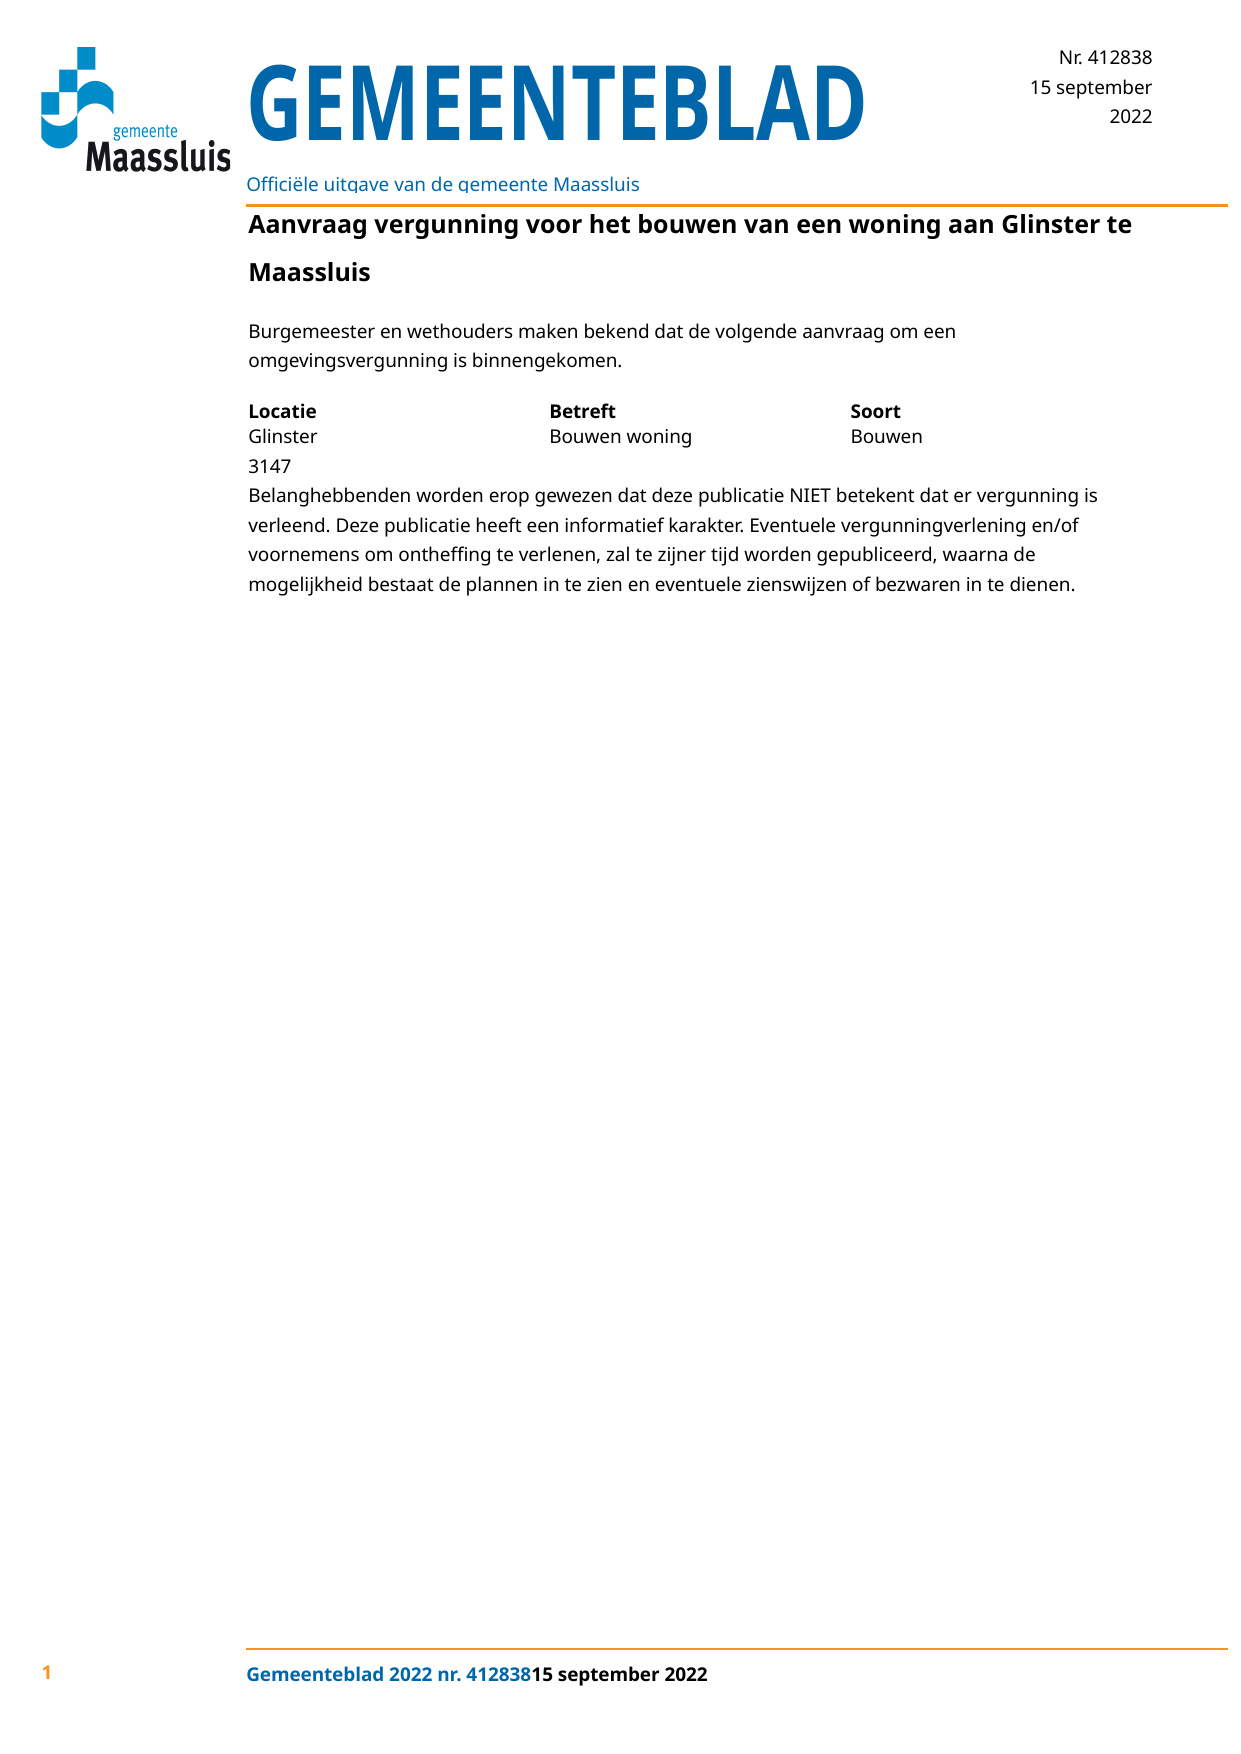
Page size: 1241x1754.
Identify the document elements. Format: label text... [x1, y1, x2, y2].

picture [41, 47, 77, 92]
text Aanvraag vergunning voor het bouwen van een woning aan Glinster te Maassluis [248, 207, 1152, 288]
text Belanghebbenden worden erop gewezen dat deze publicatie NIET betekent dat er vergunning is verleend. Deze publicatie heeft een informatief karakter. Eventuele vergunningverlening en/of voornemens om ontheffing te verlenen, zal te zijner tijd worden gepubliceerd, waarna de mogelijkheid bestaat de plannen in te zien en eventuele zienswijzen of bezwaren in te dienen. [248, 482, 1152, 597]
text Burgemeester en wethouders maken bekend dat de volgende aanvraag om een omgevingsvergunning is binnengekomen. [248, 318, 1152, 373]
table_cell Glinster 3147 [248, 424, 549, 479]
table_header Soort [850, 398, 1152, 424]
table_cell Bouwen [850, 424, 1152, 479]
picture [41, 47, 231, 172]
table_cell Bouwen woning [549, 424, 850, 479]
table_header Locatie [248, 398, 549, 424]
table_header Betreft [549, 398, 850, 424]
